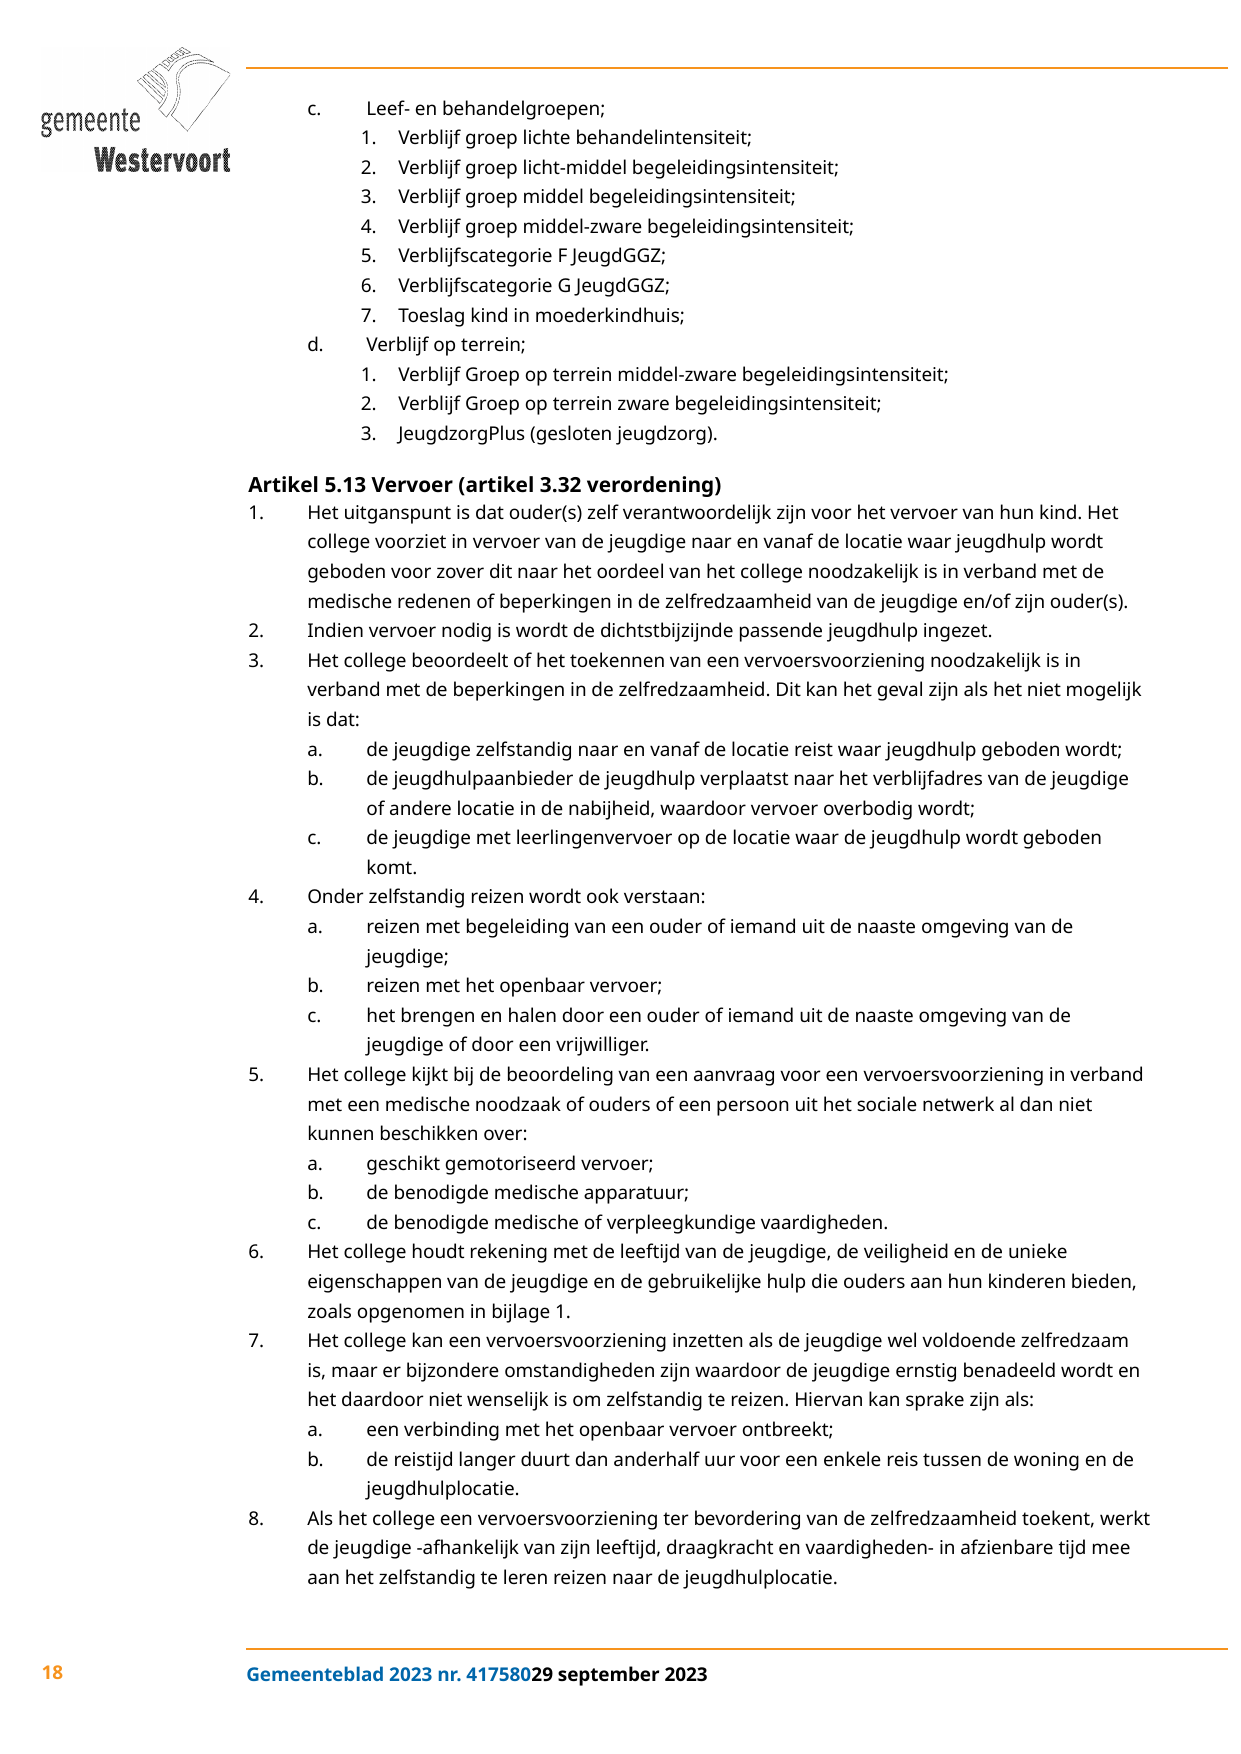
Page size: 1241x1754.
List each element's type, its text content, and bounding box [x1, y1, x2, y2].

list Verblijfscategorie G JeugdGGZ; [361, 272, 1152, 298]
list Verblijf groep middel begeleidingsintensiteit; [361, 183, 1152, 209]
list Verblijf op terrein; [307, 331, 1152, 357]
list Het college houdt rekening met de leeftijd van de jeugdige, de veiligheid en de unieke eigenschappen van de jeugdige en de gebruikelijke hulp die ouders aan hun kinderen bieden, zoals opgenomen in bijlage 1. [248, 1239, 1152, 1323]
list Het uitganspunt is dat ouder(s) zelf verantwoordelijk zijn voor het vervoer van hun kind. Het college voorziet in vervoer van de jeugdige naar en vanaf de locatie waar jeugdhulp wordt geboden voor zover dit naar het oordeel van het college noodzakelijk is in verband met de medische redenen of beperkingen in de zelfredzaamheid van de jeugdige en/of zijn ouder(s). [248, 499, 1152, 613]
list reizen met het openbaar vervoer; [307, 972, 1152, 998]
list geschikt gemotoriseerd vervoer; [307, 1150, 1152, 1176]
list Indien vervoer nodig is wordt de dichtstbijzijnde passende jeugdhulp ingezet. [248, 617, 1152, 643]
list Verblijf groep middel-zware begeleidingsintensiteit; [361, 213, 1152, 239]
list de jeugdige met leerlingenvervoer op de locatie waar de jeugdhulp wordt geboden komt. [307, 824, 1152, 880]
list een verbinding met het openbaar vervoer ontbreekt; [307, 1416, 1152, 1442]
list Als het college een vervoersvoorziening ter bevordering van de zelfredzaamheid toekent, werkt de jeugdige -afhankelijk van zijn leeftijd, draagkracht en vaardigheden- in afzienbare tijd mee aan het zelfstandig te leren reizen naar de jeugdhulplocatie. [248, 1505, 1152, 1590]
list Verblijf Groep op terrein zware begeleidingsintensiteit; [361, 391, 1152, 416]
list Verblijfscategorie F JeugdGGZ; [361, 243, 1152, 268]
list Leef- en behandelgroepen; [307, 95, 1152, 121]
list Het college beoordeelt of het toekennen van een vervoersvoorziening noodzakelijk is in verband met de beperkingen in de zelfredzaamheid. Dit kan het geval zijn als het niet mogelijk is dat: [248, 647, 1152, 732]
list Verblijf Groep op terrein middel-zware begeleidingsintensiteit; [361, 361, 1152, 387]
text Artikel 5.13 Vervoer (artikel 3.32 verordening) [248, 471, 1152, 499]
list de jeugdige zelfstandig naar en vanaf de locatie reist waar jeugdhulp geboden wordt; [307, 736, 1152, 761]
list de benodigde medische of verpleegkundige vaardigheden. [307, 1209, 1152, 1235]
list reizen met begeleiding van een ouder of iemand uit de naaste omgeving van de jeugdige; [307, 913, 1152, 968]
picture [41, 47, 231, 172]
list JeugdzorgPlus (gesloten jeugdzorg). [361, 420, 1152, 446]
list het brengen en halen door een ouder of iemand uit de naaste omgeving van de jeugdige of door een vrijwilliger. [307, 1002, 1152, 1057]
list Onder zelfstandig reizen wordt ook verstaan: [248, 884, 1152, 909]
list Het college kijkt bij de beoordeling van een aanvraag voor een vervoersvoorziening in verband met een medische noodzaak of ouders of een persoon uit het sociale netwerk al dan niet kunnen beschikken over: [248, 1061, 1152, 1146]
list de reistijd langer duurt dan anderhalf uur voor een enkele reis tussen de woning en de jeugdhulplocatie. [307, 1446, 1152, 1501]
list Toeslag kind in moederkindhuis; [361, 302, 1152, 328]
list Het college kan een vervoersvoorziening inzetten als de jeugdige wel voldoende zelfredzaam is, maar er bijzondere omstandigheden zijn waardoor de jeugdige ernstig benadeeld wordt en het daardoor niet wenselijk is om zelfstandig te reizen. Hiervan kan sprake zijn als: [248, 1327, 1152, 1412]
list de jeugdhulpaanbieder de jeugdhulp verplaatst naar het verblijfadres van de jeugdige of andere locatie in de nabijheid, waardoor vervoer overbodig wordt; [307, 765, 1152, 821]
list de benodigde medische apparatuur; [307, 1179, 1152, 1205]
list Verblijf groep lichte behandelintensiteit; [361, 124, 1152, 150]
list Verblijf groep licht-middel begeleidingsintensiteit; [361, 154, 1152, 180]
